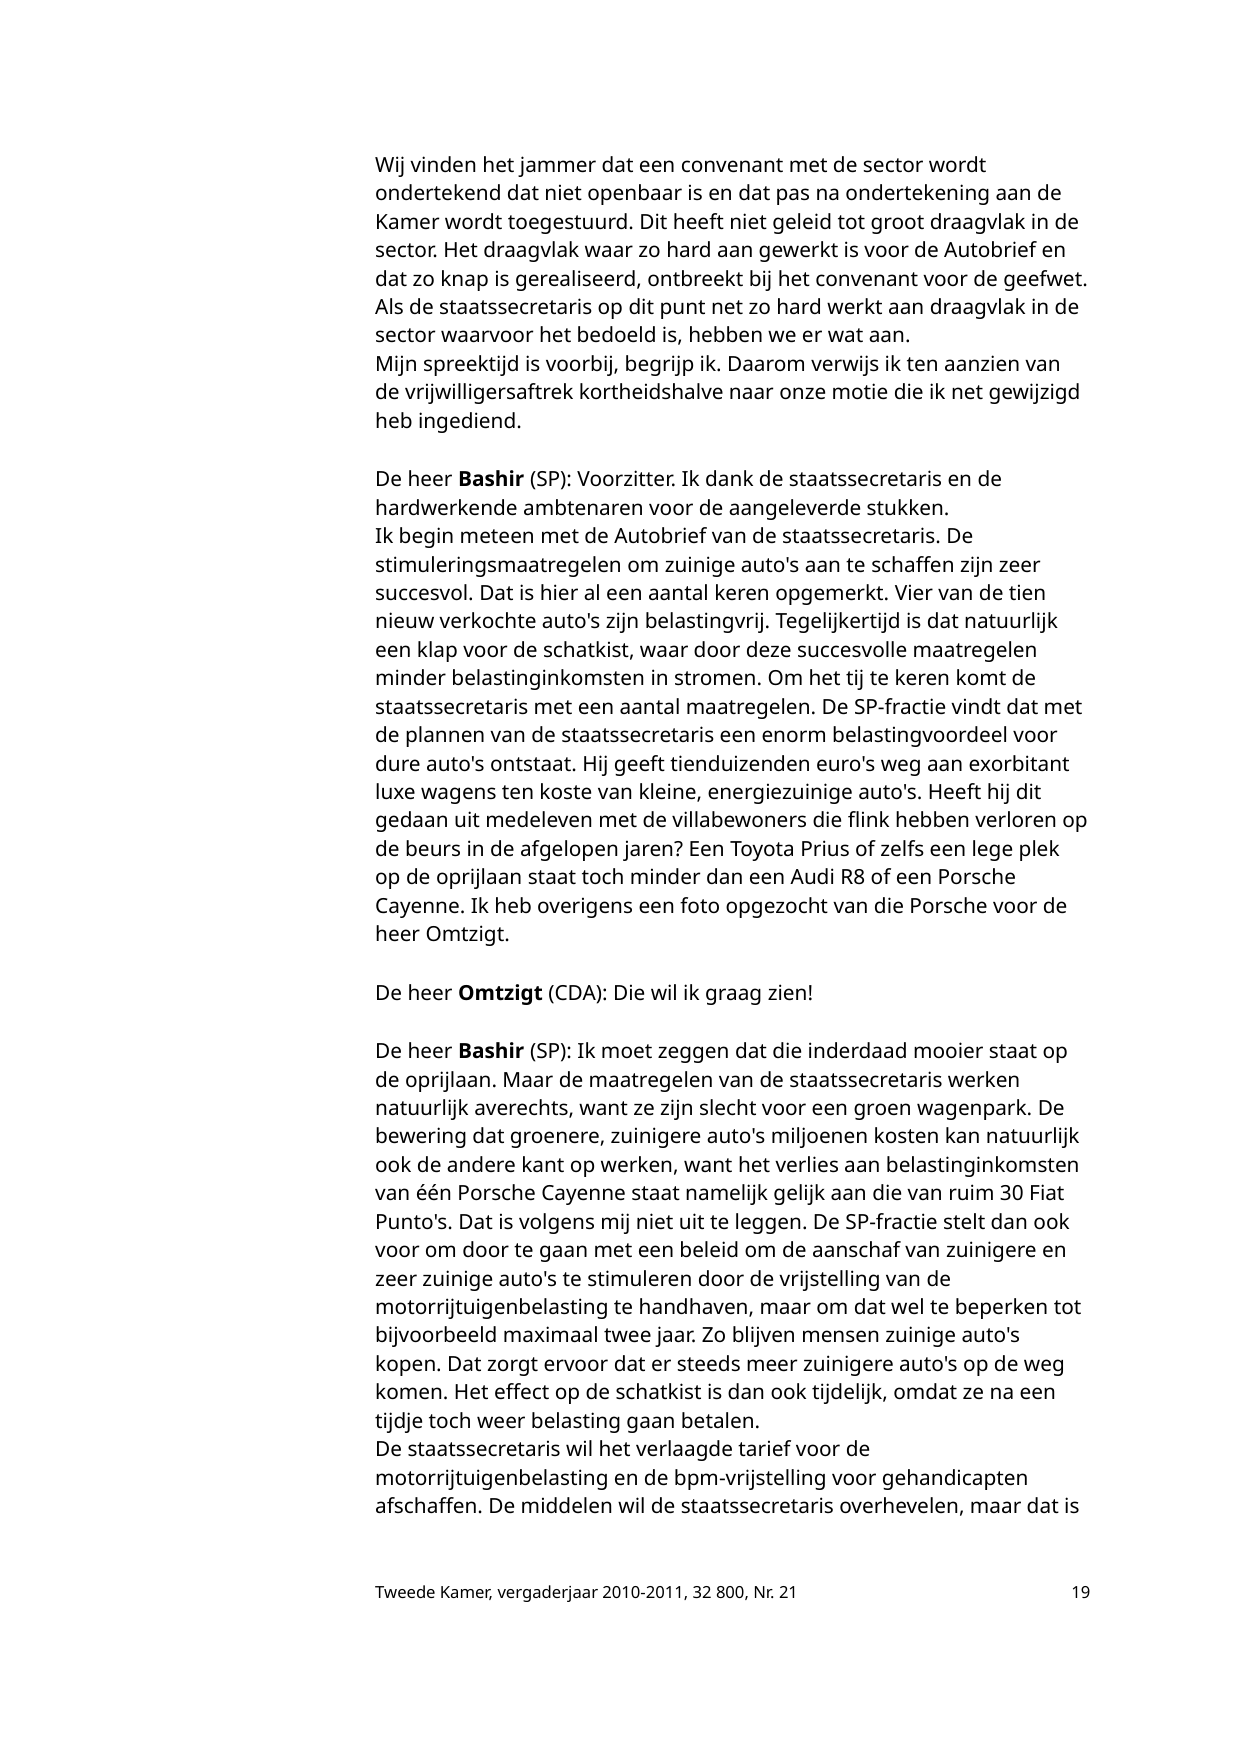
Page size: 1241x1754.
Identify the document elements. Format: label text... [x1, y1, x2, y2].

text De heer Bashir (SP): Voorzitter. Ik dank de staatssecretaris en de hardwerkende ambtenaren voor de aangeleverde stukken. [375, 464, 1090, 521]
text De staatssecretaris wil het verlaagde tarief voor de motorrijtuigenbelasting en de bpm-vrijstelling voor gehandicapten afschaffen. De middelen wil de staatssecretaris overhevelen, maar dat is [375, 1434, 1090, 1520]
text Wij vinden het jammer dat een convenant met de sector wordt ondertekend dat niet openbaar is en dat pas na ondertekening aan de Kamer wordt toegestuurd. Dit heeft niet geleid tot groot draagvlak in de sector. Het draagvlak waar zo hard aan gewerkt is voor de Autobrief en dat zo knap is gerealiseerd, ontbreekt bij het convenant voor de geefwet. Als de staatssecretaris op dit punt net zo hard werkt aan draagvlak in de sector waarvoor het bedoeld is, hebben we er wat aan. [375, 150, 1090, 349]
text De heer Bashir (SP): Ik moet zeggen dat die inderdaad mooier staat op de oprijlaan. Maar de maatregelen van de staatssecretaris werken natuurlijk averechts, want ze zijn slecht voor een groen wagenpark. De bewering dat groenere, zuinigere auto's miljoenen kosten kan natuurlijk ook de andere kant op werken, want het verlies aan belastinginkomsten van één Porsche Cayenne staat namelijk gelijk aan die van ruim 30 Fiat Punto's. Dat is volgens mij niet uit te leggen. De SP-fractie stelt dan ook voor om door te gaan met een beleid om de aanschaf van zuinigere en zeer zuinige auto's te stimuleren door de vrijstelling van de motorrijtuigenbelasting te handhaven, maar om dat wel te beperken tot bijvoorbeeld maximaal twee jaar. Zo blijven mensen zuinige auto's kopen. Dat zorgt ervoor dat er steeds meer zuinigere auto's op de weg komen. Het effect op de schatkist is dan ook tijdelijk, omdat ze na een tijdje toch weer belasting gaan betalen. [375, 1036, 1090, 1434]
text Ik begin meteen met de Autobrief van de staatssecretaris. De stimuleringsmaatregelen om zuinige auto's aan te schaffen zijn zeer succesvol. Dat is hier al een aantal keren opgemerkt. Vier van de tien nieuw verkochte auto's zijn belastingvrij. Tegelijkertijd is dat natuurlijk een klap voor de schatkist, waar door deze succesvolle maatregelen minder belastinginkomsten in stromen. Om het tij te keren komt de staatssecretaris met een aantal maatregelen. De SP-fractie vindt dat met de plannen van de staatssecretaris een enorm belastingvoordeel voor dure auto's ontstaat. Hij geeft tienduizenden euro's weg aan exorbitant luxe wagens ten koste van kleine, energiezuinige auto's. Heeft hij dit gedaan uit medeleven met de villabewoners die flink hebben verloren op de beurs in de afgelopen jaren? Een Toyota Prius of zelfs een lege plek op de oprijlaan staat toch minder dan een Audi R8 of een Porsche Cayenne. Ik heb overigens een foto opgezocht van die Porsche voor de heer Omtzigt. [375, 521, 1090, 948]
text Mijn spreektijd is voorbij, begrijp ik. Daarom verwijs ik ten aanzien van de vrijwilligersaftrek kortheidshalve naar onze motie die ik net gewijzigd heb ingediend. [375, 349, 1090, 434]
text De heer Omtzigt (CDA): Die wil ik graag zien! [375, 978, 1090, 1006]
